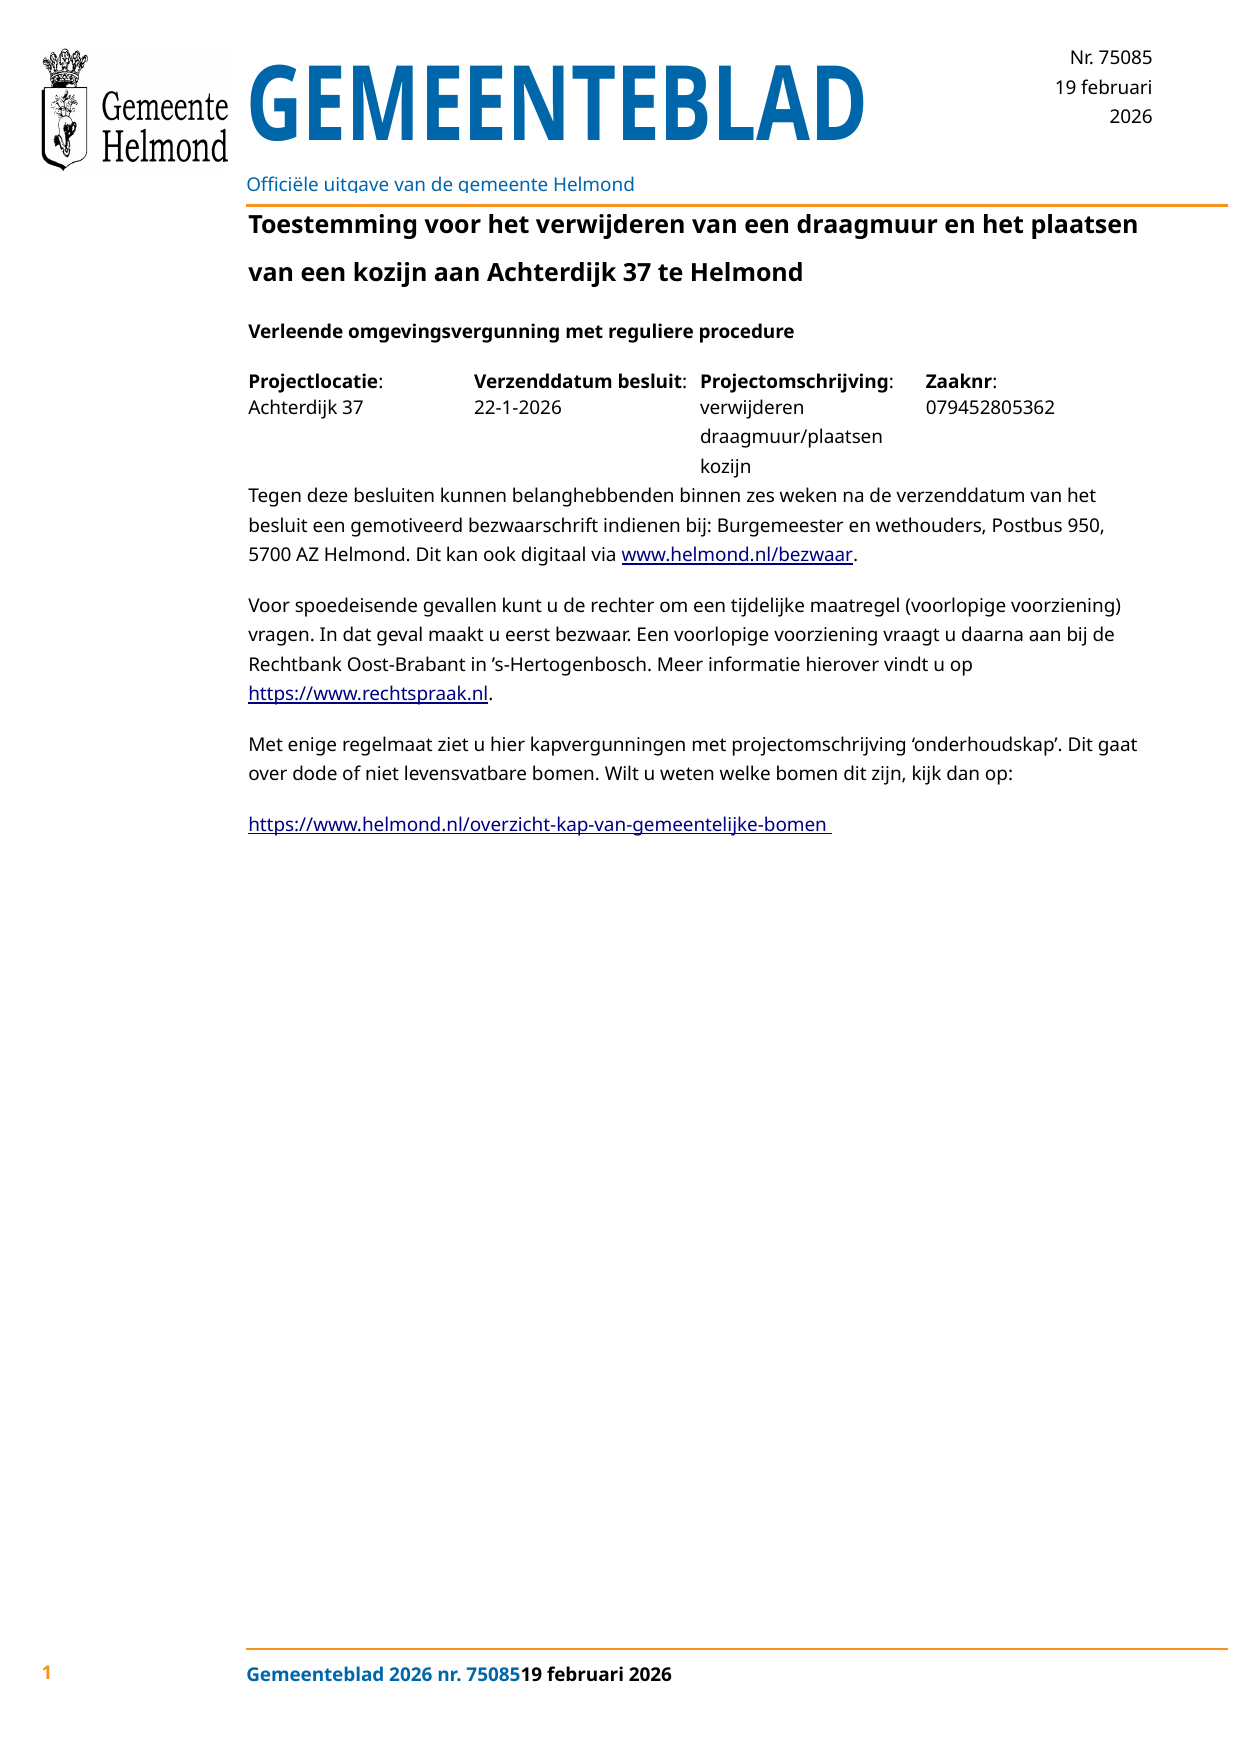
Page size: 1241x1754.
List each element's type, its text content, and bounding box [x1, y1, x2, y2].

table_header Projectlocatie: [248, 369, 474, 394]
table_cell 22-1-2026 [474, 394, 700, 479]
table_header Verzenddatum besluit: [474, 369, 700, 394]
table_header Projectomschrijving: [700, 369, 926, 394]
table_header Zaaknr: [926, 369, 1152, 394]
picture [41, 47, 231, 172]
text Verleende omgevingsvergunning met reguliere procedure [248, 318, 1152, 344]
text Tegen deze besluiten kunnen belanghebbenden binnen zes weken na de verzenddatum van het besluit een gemotiveerd bezwaarschrift indienen bij: Burgemeester en wethouders, Postbus 950, 5700 AZ Helmond. Dit kan ook digitaal via www.helmond.nl/bezwaar. [248, 482, 1152, 567]
text Met enige regelmaat ziet u hier kapvergunningen met projectomschrijving ‘onderhoudskap’. Dit gaat over dode of niet levensvatbare bomen. Wilt u weten welke bomen dit zijn, kijk dan op: [248, 731, 1152, 786]
text Toestemming voor het verwijderen van een draagmuur en het plaatsen van een kozijn aan Achterdijk 37 te Helmond [248, 207, 1152, 288]
table_cell verwijderen draagmuur/plaatsen kozijn [700, 394, 926, 479]
table_cell Achterdijk 37 [248, 394, 474, 479]
text https://www.helmond.nl/overzicht-kap-van-gemeentelijke-bomen [248, 811, 1152, 837]
text Voor spoedeisende gevallen kunt u de rechter om een tijdelijke maatregel (voorlopige voorziening) vragen. In dat geval maakt u eerst bezwaar. Een voorlopige voorziening vraagt u daarna aan bij de Rechtbank Oost-Brabant in ’s-Hertogenbosch. Meer informatie hierover vindt u op https://www.rechtspraak.nl. [248, 592, 1152, 706]
table_cell 079452805362 [926, 394, 1152, 479]
